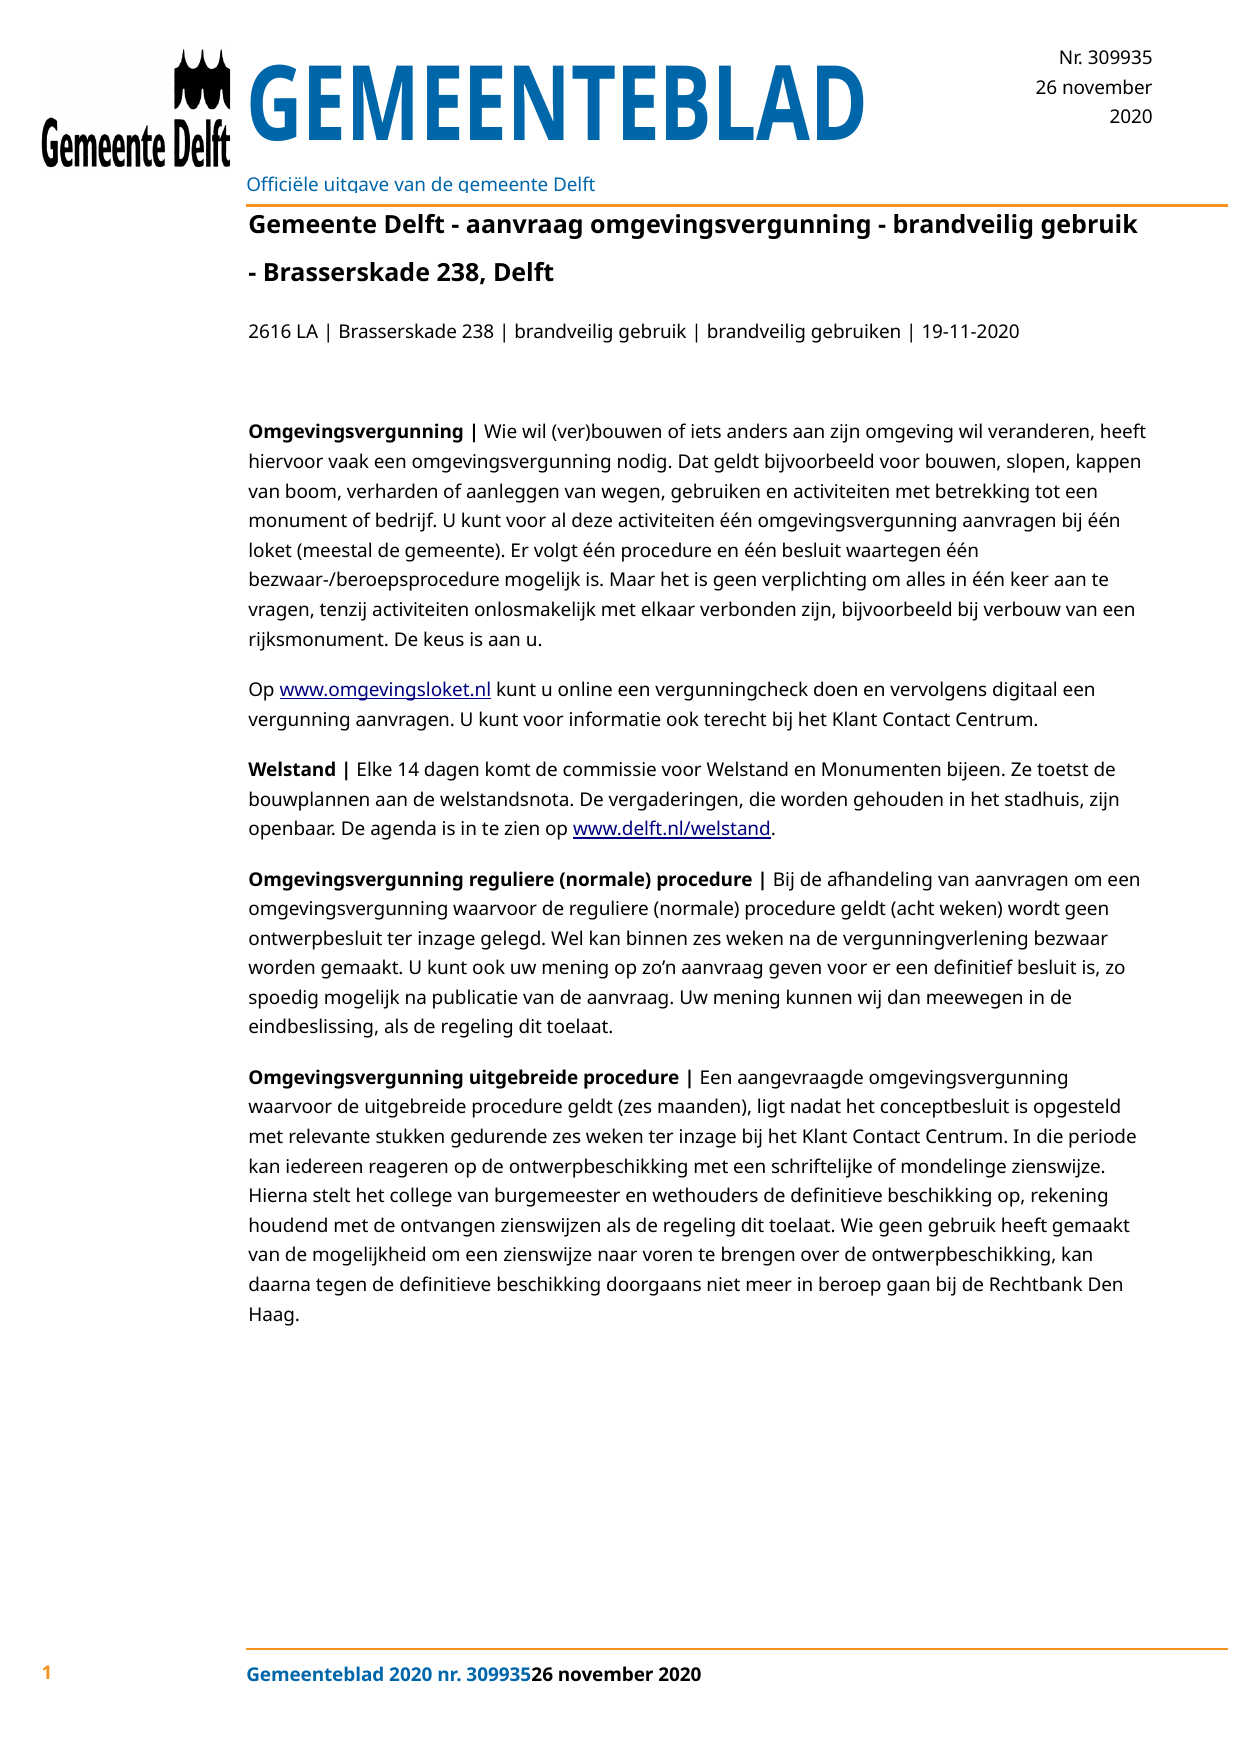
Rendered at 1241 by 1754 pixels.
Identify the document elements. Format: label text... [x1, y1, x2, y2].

text 2616 LA | Brasserskade 238 | brandveilig gebruik | brandveilig gebruiken | 19-11-2020 [248, 318, 1152, 344]
text Gemeente Delft - aanvraag omgevingsvergunning - brandveilig gebruik - Brasserskade 238, Delft [248, 207, 1152, 288]
text Op www.omgevingsloket.nl kunt u online een vergunningcheck doen en vervolgens digitaal een vergunning aanvragen. U kunt voor informatie ook terecht bij het Klant Contact Centrum. [248, 676, 1152, 732]
text Omgevingsvergunning | Wie wil (ver)bouwen of iets anders aan zijn omgeving wil veranderen, heeft hiervoor vaak een omgevingsvergunning nodig. Dat geldt bijvoorbeeld voor bouwen, slopen, kappen van boom, verharden of aanleggen van wegen, gebruiken en activiteiten met betrekking tot een monument of bedrijf. U kunt voor al deze activiteiten één omgevingsvergunning aanvragen bij één loket (meestal de gemeente). Er volgt één procedure en één besluit waartegen één bezwaar-/beroepsprocedure mogelijk is. Maar het is geen verplichting om alles in één keer aan te vragen, tenzij activiteiten onlosmakelijk met elkaar verbonden zijn, bijvoorbeeld bij verbouw van een rijksmonument. De keus is aan u. [248, 419, 1152, 652]
text Omgevingsvergunning uitgebreide procedure | Een aangevraagde omgevingsvergunning waarvoor de uitgebreide procedure geldt (zes maanden), ligt nadat het conceptbesluit is opgesteld met relevante stukken gedurende zes weken ter inzage bij het Klant Contact Centrum. In die periode kan iedereen reageren op de ontwerpbeschikking met een schriftelijke of mondelinge zienswijze. Hierna stelt het college van burgemeester en wethouders de definitieve beschikking op, rekening houdend met de ontvangen zienswijzen als de regeling dit toelaat. Wie geen gebruik heeft gemaakt van de mogelijkheid om een zienswijze naar voren te brengen over de ontwerpbeschikking, kan daarna tegen de definitieve beschikking doorgaans niet meer in beroep gaan bij de Rechtbank Den Haag. [248, 1064, 1152, 1327]
text Welstand | Elke 14 dagen komt de commissie voor Welstand en Monumenten bijeen. Ze toetst de bouwplannen aan de welstandsnota. De vergaderingen, die worden gehouden in het stadhuis, zijn openbaar. De agenda is in te zien op www.delft.nl/welstand. [248, 756, 1152, 841]
picture [41, 47, 231, 172]
text Omgevingsvergunning reguliere (normale) procedure | Bij de afhandeling van aanvragen om een omgevingsvergunning waarvoor de reguliere (normale) procedure geldt (acht weken) wordt geen ontwerpbesluit ter inzage gelegd. Wel kan binnen zes weken na de vergunningverlening bezwaar worden gemaakt. U kunt ook uw mening op zo’n aanvraag geven voor er een definitief besluit is, zo spoedig mogelijk na publicatie van de aanvraag. Uw mening kunnen wij dan meewegen in de eindbeslissing, als de regeling dit toelaat. [248, 866, 1152, 1039]
